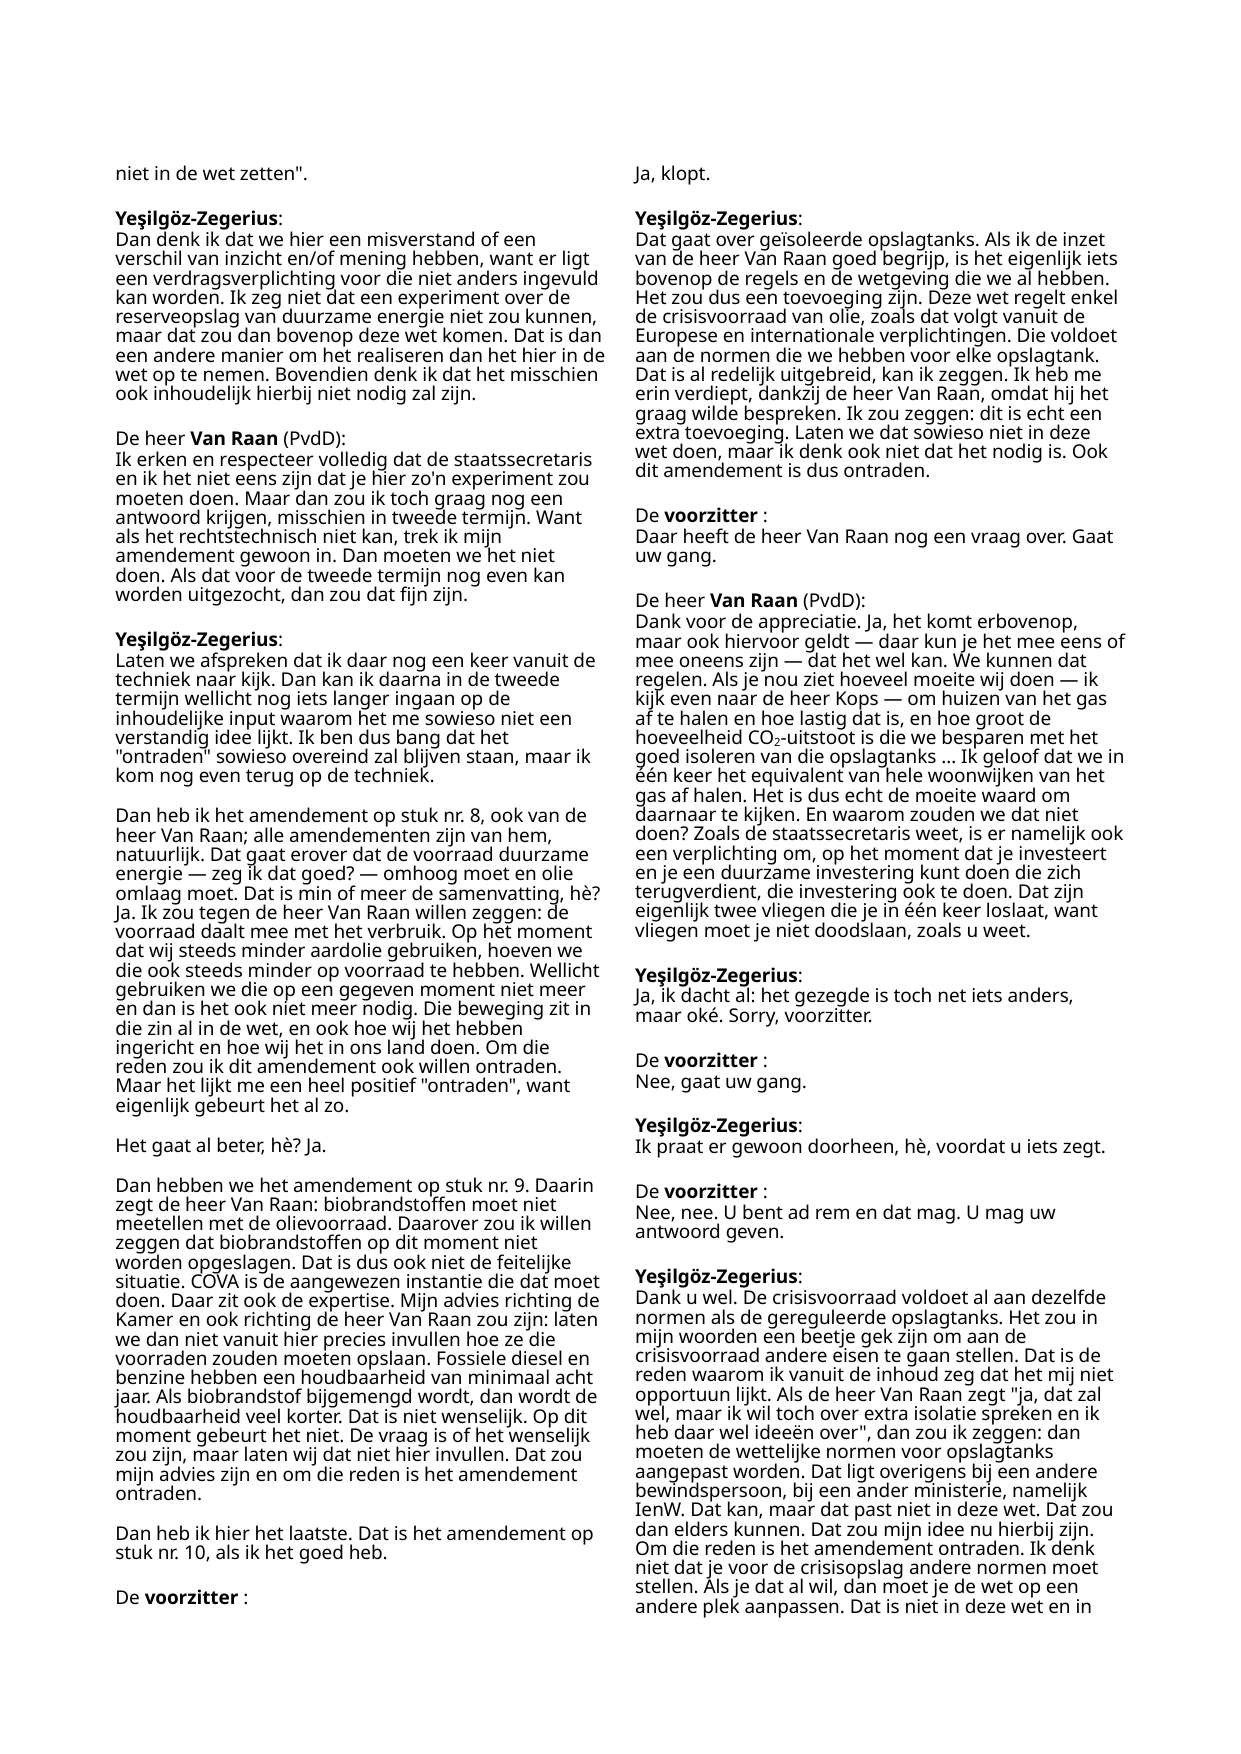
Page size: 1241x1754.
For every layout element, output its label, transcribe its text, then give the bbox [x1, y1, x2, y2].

text Dan hebben we het amendement op stuk nr. 9. Daarin zegt de heer Van Raan: biobrandstoffen moet niet meetellen met de olievoorraad. Daarover zou ik willen zeggen dat biobrandstoffen op dit moment niet worden opgeslagen. Dat is dus ook niet de feitelijke situatie. COVA is de aangewezen instantie die dat moet doen. Daar zit ook de expertise. Mijn advies richting de Kamer en ook richting de heer Van Raan zou zijn: laten we dan niet vanuit hier precies invullen hoe ze die voorraden zouden moeten opslaan. Fossiele diesel en benzine hebben een houdbaarheid van minimaal acht jaar. Als biobrandstof bijgemengd wordt, dan wordt de houdbaarheid veel korter. Dat is niet wenselijk. Op dit moment gebeurt het niet. De vraag is of het wenselijk zou zijn, maar laten wij dat niet hier invullen. Dat zou mijn advies zijn en om die reden is het amendement ontraden. [115, 1177, 605, 1504]
text Ja, klopt. [635, 165, 1125, 184]
text niet in de wet zetten". [115, 165, 605, 184]
text De voorzitter : [115, 1584, 605, 1610]
text Dat gaat over geïsoleerde opslagtanks. Als ik de inzet van de heer Van Raan goed begrijp, is het eigenlijk iets bovenop de regels en de wetgeving die we al hebben. Het zou dus een toevoeging zijn. Deze wet regelt enkel de crisisvoorraad van olie, zoals dat volgt vanuit de Europese en internationale verplichtingen. Die voldoet aan de normen die we hebben voor elke opslagtank. Dat is al redelijk uitgebreid, kan ik zeggen. Ik heb me erin verdiept, dankzij de heer Van Raan, omdat hij het graag wilde bespreken. Ik zou zeggen: dit is echt een extra toevoeging. Laten we dat sowieso niet in deze wet doen, maar ik denk ook niet dat het nodig is. Ook dit amendement is dus ontraden. [635, 231, 1125, 482]
text De voorzitter : [635, 1047, 1125, 1073]
text Nee, nee. U bent ad rem en dat mag. U mag uw antwoord geven. [635, 1204, 1125, 1243]
text Yeşilgöz-Zegerius: [635, 1113, 1125, 1138]
text Nee, gaat uw gang. [635, 1073, 1125, 1092]
text Dank voor de appreciatie. Ja, het komt erbovenop, maar ook hiervoor geldt — daar kun je het mee eens of mee oneens zijn — dat het wel kan. We kunnen dat regelen. Als je nou ziet hoeveel moeite wij doen — ik kijk even naar de heer Kops — om huizen van het gas af te halen en hoe lastig dat is, en hoe groot de hoeveelheid CO2-uitstoot is die we besparen met het goed isoleren van die opslagtanks … Ik geloof dat we in één keer het equivalent van hele woonwijken van het gas af halen. Het is dus echt de moeite waard om daarnaar te kijken. En waarom zouden we dat niet doen? Zoals de staatssecretaris weet, is er namelijk ook een verplichting om, op het moment dat je investeert en je een duurzame investering kunt doen die zich terugverdient, die investering ook te doen. Dat zijn eigenlijk twee vliegen die je in één keer loslaat, want vliegen moet je niet doodslaan, zoals u weet. [635, 613, 1125, 941]
text Yeşilgöz-Zegerius: [635, 962, 1125, 987]
text De voorzitter : [635, 1178, 1125, 1204]
text De heer Van Raan (PvdD): [635, 588, 1125, 613]
text Dan heb ik hier het laatste. Dat is het amendement op stuk nr. 10, als ik het goed heb. [115, 1525, 605, 1563]
text Ik erken en respecteer volledig dat de staatssecretaris en ik het niet eens zijn dat je hier zo'n experiment zou moeten doen. Maar dan zou ik toch graag nog een antwoord krijgen, misschien in tweede termijn. Want als het rechtstechnisch niet kan, trek ik mijn amendement gewoon in. Dan moeten we het niet doen. Als dat voor de tweede termijn nog even kan worden uitgezocht, dan zou dat fijn zijn. [115, 451, 605, 605]
text Yeşilgöz-Zegerius: [635, 205, 1125, 231]
text Ja, ik dacht al: het gezegde is toch net iets anders, maar oké. Sorry, voorzitter. [635, 987, 1125, 1026]
text De voorzitter : [635, 502, 1125, 528]
text Yeşilgöz-Zegerius: [115, 626, 605, 652]
text Yeşilgöz-Zegerius: [115, 205, 605, 231]
text Yeşilgöz-Zegerius: [635, 1264, 1125, 1289]
text Laten we afspreken dat ik daar nog een keer vanuit de techniek naar kijk. Dan kan ik daarna in de tweede termijn wellicht nog iets langer ingaan op de inhoudelijke input waarom het me sowieso niet een verstandig idee lijkt. Ik ben dus bang dat het "ontraden" sowieso overeind zal blijven staan, maar ik kom nog even terug op de techniek. [115, 652, 605, 787]
text Het gaat al beter, hè? Ja. [115, 1137, 605, 1156]
text De heer Van Raan (PvdD): [115, 425, 605, 451]
text Dank u wel. De crisisvoorraad voldoet al aan dezelfde normen als de gereguleerde opslagtanks. Het zou in mijn woorden een beetje gek zijn om aan de crisisvoorraad andere eisen te gaan stellen. Dat is de reden waarom ik vanuit de inhoud zeg dat het mij niet opportuun lijkt. Als de heer Van Raan zegt "ja, dat zal wel, maar ik wil toch over extra isolatie spreken en ik heb daar wel ideeën over", dan zou ik zeggen: dan moeten de wettelijke normen voor opslagtanks aangepast worden. Dat ligt overigens bij een andere bewindspersoon, bij een ander ministerie, namelijk IenW. Dat kan, maar dat past niet in deze wet. Dat zou dan elders kunnen. Dat zou mijn idee nu hierbij zijn. Om die reden is het amendement ontraden. Ik denk niet dat je voor de crisisopslag andere normen moet stellen. Als je dat al wil, dan moet je de wet op een andere plek aanpassen. Dat is niet in deze wet en in [635, 1289, 1125, 1617]
text Dan denk ik dat we hier een misverstand of een verschil van inzicht en/of mening hebben, want er ligt een verdragsverplichting voor die niet anders ingevuld kan worden. Ik zeg niet dat een experiment over de reserveopslag van duurzame energie niet zou kunnen, maar dat zou dan bovenop deze wet komen. Dat is dan een andere manier om het realiseren dan het hier in de wet op te nemen. Bovendien denk ik dat het misschien ook inhoudelijk hierbij niet nodig zal zijn. [115, 231, 605, 404]
text Ik praat er gewoon doorheen, hè, voordat u iets zegt. [635, 1138, 1125, 1158]
text Daar heeft de heer Van Raan nog een vraag over. Gaat uw gang. [635, 528, 1125, 567]
text Dan heb ik het amendement op stuk nr. 8, ook van de heer Van Raan; alle amendementen zijn van hem, natuurlijk. Dat gaat erover dat de voorraad duurzame energie — zeg ik dat goed? — omhoog moet en olie omlaag moet. Dat is min of meer de samenvatting, hè? Ja. Ik zou tegen de heer Van Raan willen zeggen: de voorraad daalt mee met het verbruik. Op het moment dat wij steeds minder aardolie gebruiken, hoeven we die ook steeds minder op voorraad te hebben. Wellicht gebruiken we die op een gegeven moment niet meer en dan is het ook niet meer nodig. Die beweging zit in die zin al in de wet, en ook hoe wij het hebben ingericht en hoe wij het in ons land doen. Om die reden zou ik dit amendement ook willen ontraden. Maar het lijkt me een heel positief "ontraden", want eigenlijk gebeurt het al zo. [115, 807, 605, 1116]
